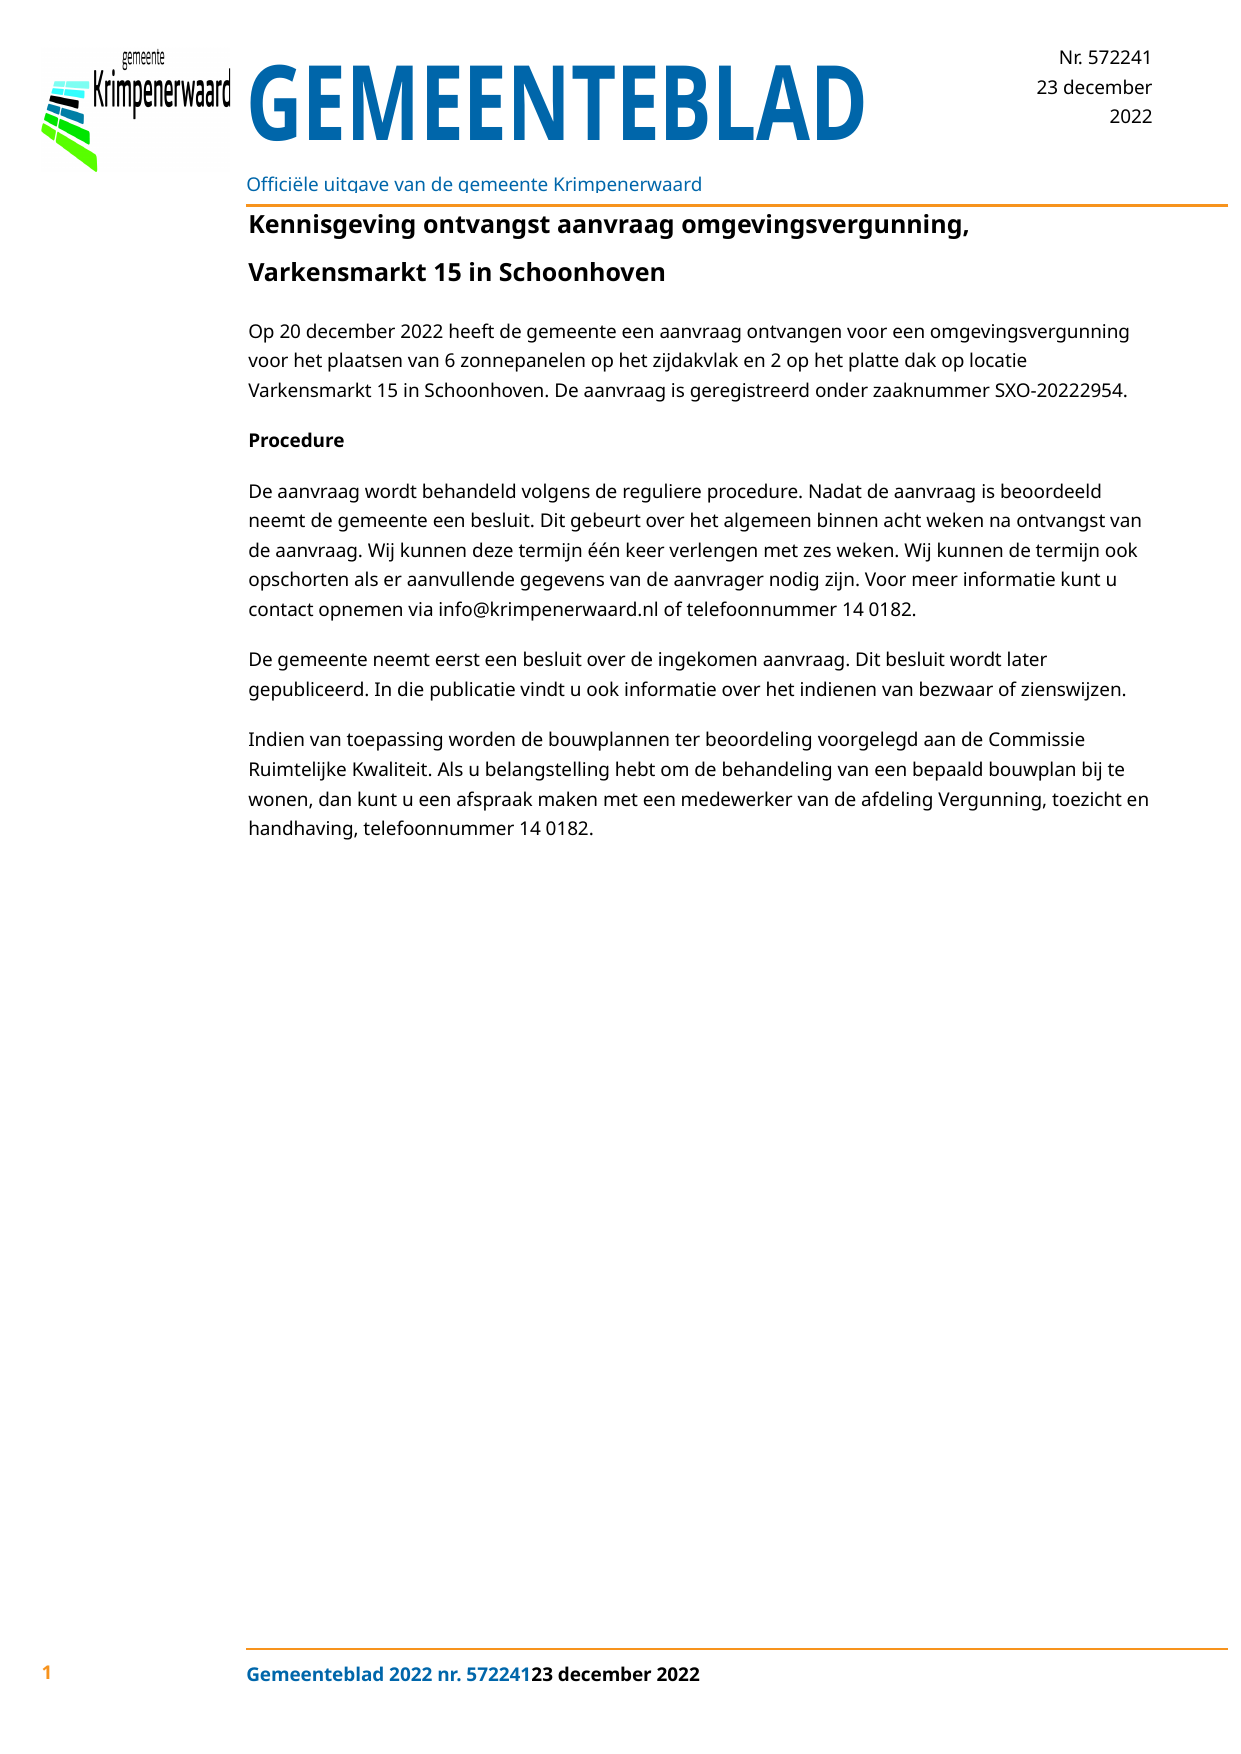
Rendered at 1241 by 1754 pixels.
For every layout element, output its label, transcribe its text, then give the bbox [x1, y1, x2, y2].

text De aanvraag wordt behandeld volgens de reguliere procedure. Nadat de aanvraag is beoordeeld neemt de gemeente een besluit. Dit gebeurt over het algemeen binnen acht weken na ontvangst van de aanvraag. Wij kunnen deze termijn één keer verlengen met zes weken. Wij kunnen de termijn ook opschorten als er aanvullende gegevens van de aanvrager nodig zijn. Voor meer informatie kunt u contact opnemen via info@krimpenerwaard.nl of telefoonnummer 14 0182. [248, 478, 1152, 622]
text Indien van toepassing worden de bouwplannen ter beoordeling voorgelegd aan de Commissie Ruimtelijke Kwaliteit. Als u belangstelling hebt om de behandeling van een bepaald bouwplan bij te wonen, dan kunt u een afspraak maken met een medewerker van de afdeling Vergunning, toezicht en handhaving, telefoonnummer 14 0182. [248, 727, 1152, 841]
text De gemeente neemt eerst een besluit over de ingekomen aanvraag. Dit besluit wordt later gepubliceerd. In die publicatie vindt u ook informatie over het indienen van bezwaar of zienswijzen. [248, 647, 1152, 702]
text Op 20 december 2022 heeft de gemeente een aanvraag ontvangen voor een omgevingsvergunning voor het plaatsen van 6 zonnepanelen op het zijdakvlak en 2 op het platte dak op locatie Varkensmarkt 15 in Schoonhoven. De aanvraag is geregistreerd onder zaaknummer SXO-20222954. [248, 318, 1152, 403]
text Kennisgeving ontvangst aanvraag omgevingsvergunning, Varkensmarkt 15 in Schoonhoven [248, 207, 1152, 288]
text Procedure [248, 427, 1152, 453]
picture [41, 47, 231, 172]
